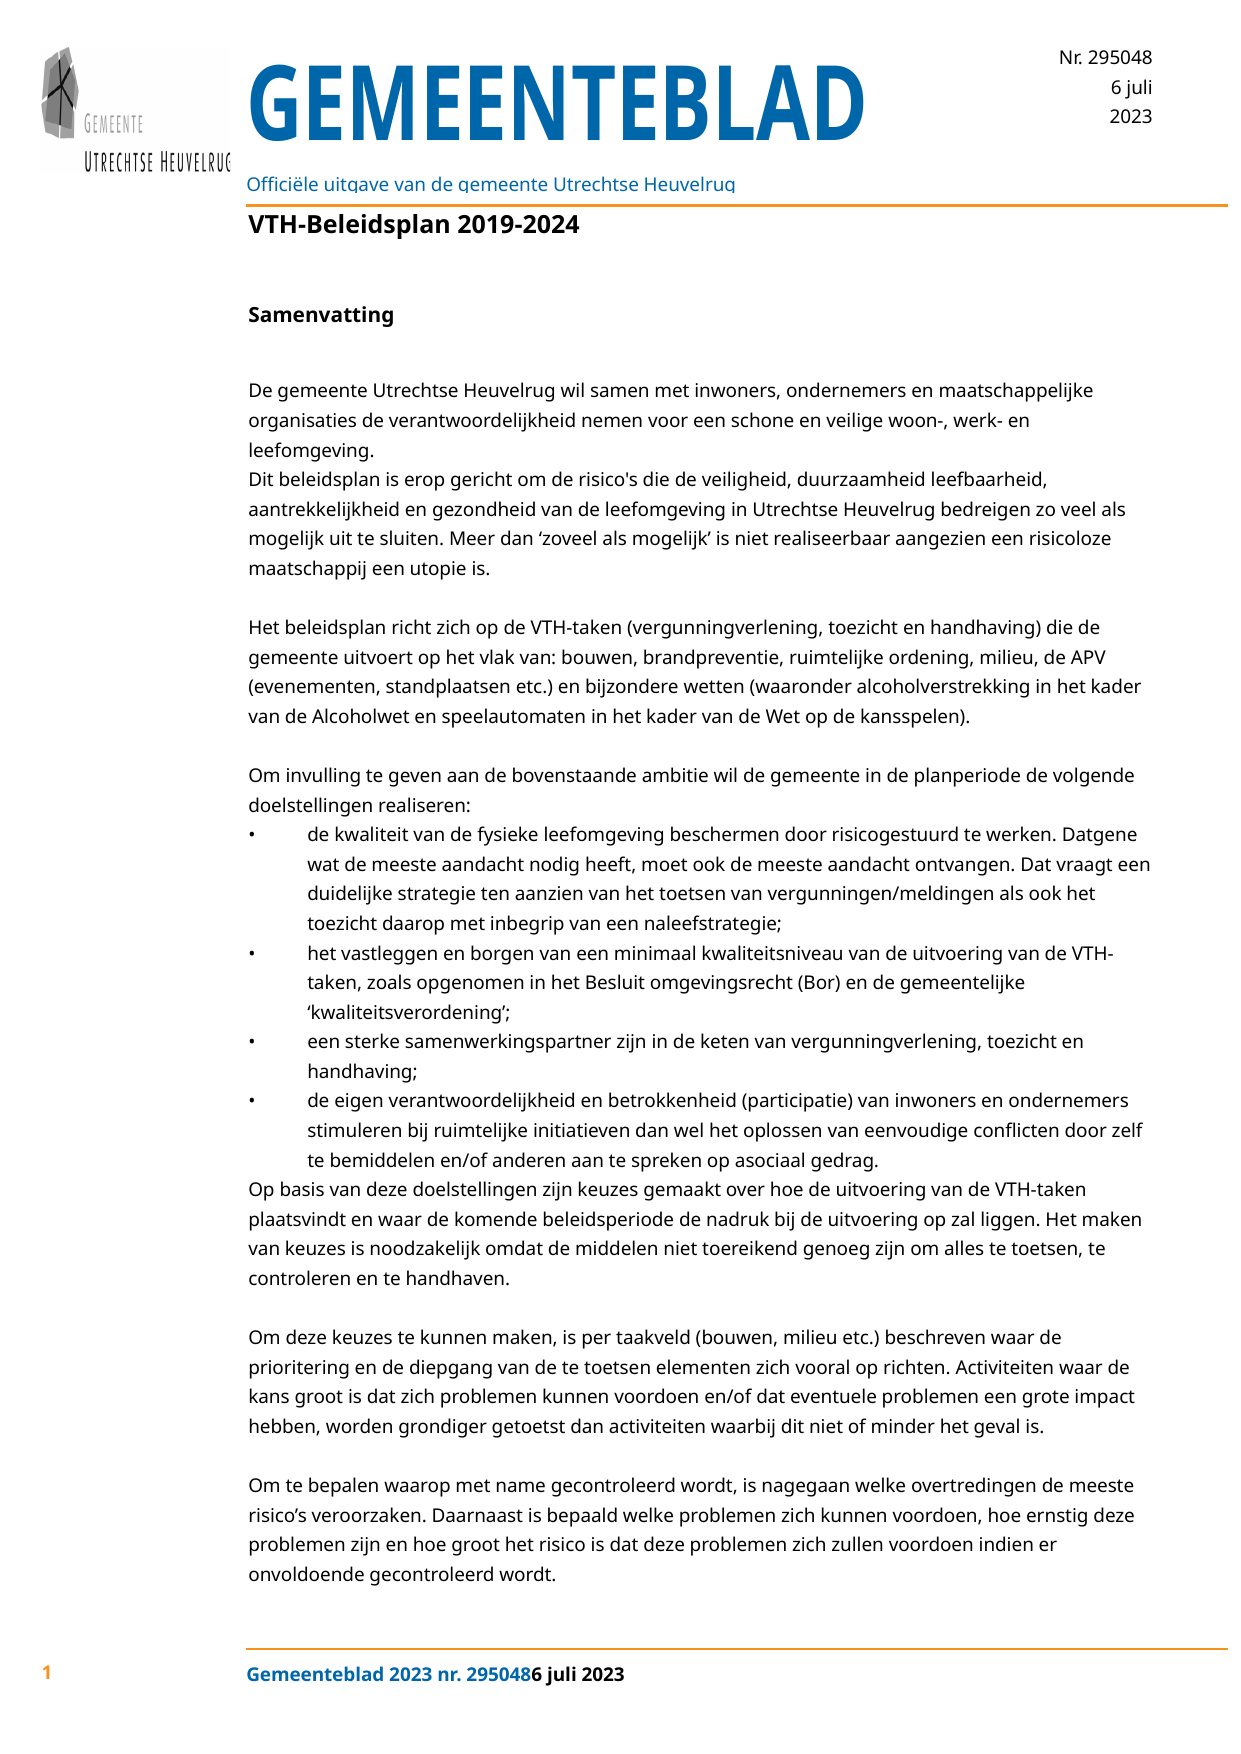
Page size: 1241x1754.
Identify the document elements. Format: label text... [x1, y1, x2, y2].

list een sterke samenwerkingspartner zijn in de keten van vergunningverlening, toezicht en handhaving; [248, 1028, 1152, 1084]
text Dit beleidsplan is erop gericht om de risico's die de veiligheid, duurzaamheid leefbaarheid, aantrekkelijkheid en gezondheid van de leefomgeving in Utrechtse Heuvelrug bedreigen zo veel als mogelijk uit te sluiten. Meer dan ‘zoveel als mogelijk’ is niet realiseerbaar aangezien een risicoloze maatschappij een utopie is. [248, 466, 1152, 581]
text Om te bepalen waarop met name gecontroleerd wordt, is nagegaan welke overtredingen de meeste risico’s veroorzaken. Daarnaast is bepaald welke problemen zich kunnen voordoen, hoe ernstig deze problemen zijn en hoe groot het risico is dat deze problemen zich zullen voordoen indien er onvoldoende gecontroleerd wordt. [248, 1472, 1152, 1587]
text De gemeente Utrechtse Heuvelrug wil samen met inwoners, ondernemers en maatschappelijke organisaties de verantwoordelijkheid nemen voor een schone en veilige woon-, werk- en leefomgeving. [248, 378, 1152, 462]
text Op basis van deze doelstellingen zijn keuzes gemaakt over hoe de uitvoering van de VTH-taken plaatsvindt en waar de komende beleidsperiode de nadruk bij de uitvoering op zal liggen. Het maken van keuzes is noodzakelijk omdat de middelen niet toereikend genoeg zijn om alles te toetsen, te controleren en te handhaven. [248, 1176, 1152, 1291]
list het vastleggen en borgen van een minimaal kwaliteitsniveau van de uitvoering van de VTH-taken, zoals opgenomen in het Besluit omgevingsrecht (Bor) en de gemeentelijke ‘kwaliteitsverordening’; [248, 940, 1152, 1024]
text Om deze keuzes te kunnen maken, is per taakveld (bouwen, milieu etc.) beschreven waar de prioritering en de diepgang van de te toetsen elementen zich vooral op richten. Activiteiten waar de kans groot is dat zich problemen kunnen voordoen en/of dat eventuele problemen een grote impact hebben, worden grondiger getoetst dan activiteiten waarbij dit niet of minder het geval is. [248, 1324, 1152, 1439]
list de eigen verantwoordelijkheid en betrokkenheid (participatie) van inwoners en ondernemers stimuleren bij ruimtelijke initiatieven dan wel het oplossen van eenvoudige conflicten door zelf te bemiddelen en/of anderen aan te spreken op asociaal gedrag. [248, 1088, 1152, 1172]
picture [41, 47, 231, 172]
text VTH-Beleidsplan 2019-2024 [248, 207, 1152, 241]
text Samenvatting [248, 300, 1152, 328]
text Om invulling te geven aan de bovenstaande ambitie wil de gemeente in de planperiode de volgende doelstellingen realiseren: [248, 762, 1152, 817]
text Het beleidsplan richt zich op de VTH-taken (vergunningverlening, toezicht en handhaving) die de gemeente uitvoert op het vlak van: bouwen, brandpreventie, ruimtelijke ordening, milieu, de APV (evenementen, standplaatsen etc.) en bijzondere wetten (waaronder alcoholverstrekking in het kader van de Alcoholwet en speelautomaten in het kader van de Wet op de kansspelen). [248, 614, 1152, 729]
list de kwaliteit van de fysieke leefomgeving beschermen door risicogestuurd te werken. Datgene wat de meeste aandacht nodig heeft, moet ook de meeste aandacht ontvangen. Dat vraagt een duidelijke strategie ten aanzien van het toetsen van vergunningen/meldingen als ook het toezicht daarop met inbegrip van een naleefstrategie; [248, 821, 1152, 936]
